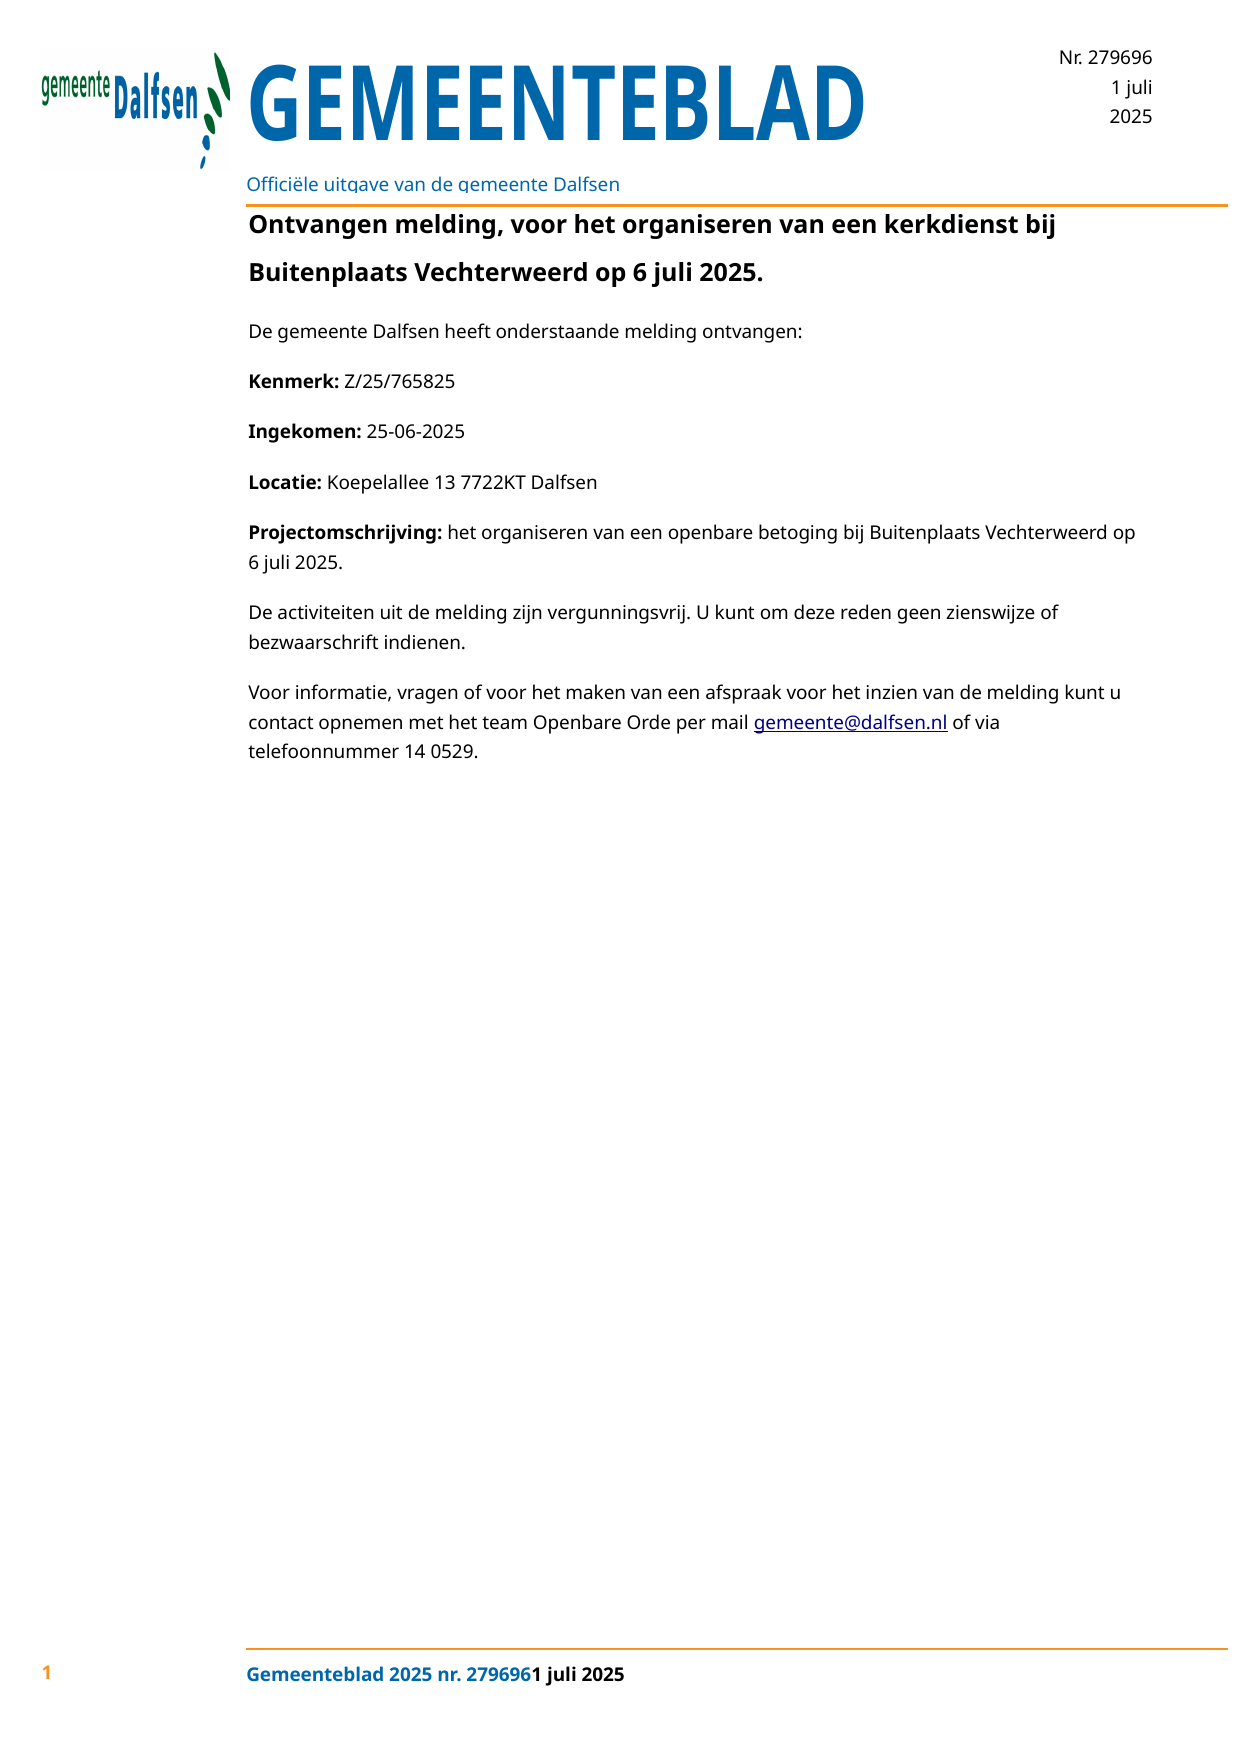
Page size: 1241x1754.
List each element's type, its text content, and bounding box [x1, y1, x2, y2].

text De gemeente Dalfsen heeft onderstaande melding ontvangen: [248, 318, 1152, 344]
text Ingekomen: 25-06-2025 [248, 419, 1152, 444]
text Kenmerk: Z/25/765825 [248, 368, 1152, 394]
text De activiteiten uit de melding zijn vergunningsvrij. U kunt om deze reden geen zienswijze of bezwaarschrift indienen. [248, 599, 1152, 655]
text Locatie: Koepelallee 13 7722KT Dalfsen [248, 469, 1152, 495]
picture [41, 47, 231, 172]
text Projectomschrijving: het organiseren van een openbare betoging bij Buitenplaats Vechterweerd op 6 juli 2025. [248, 519, 1152, 575]
text Voor informatie, vragen of voor het maken van een afspraak voor het inzien van de melding kunt u contact opnemen met het team Openbare Orde per mail gemeente@dalfsen.nl of via telefoonnummer 14 0529. [248, 679, 1152, 764]
text Ontvangen melding, voor het organiseren van een kerkdienst bij Buitenplaats Vechterweerd op 6 juli 2025. [248, 207, 1152, 288]
